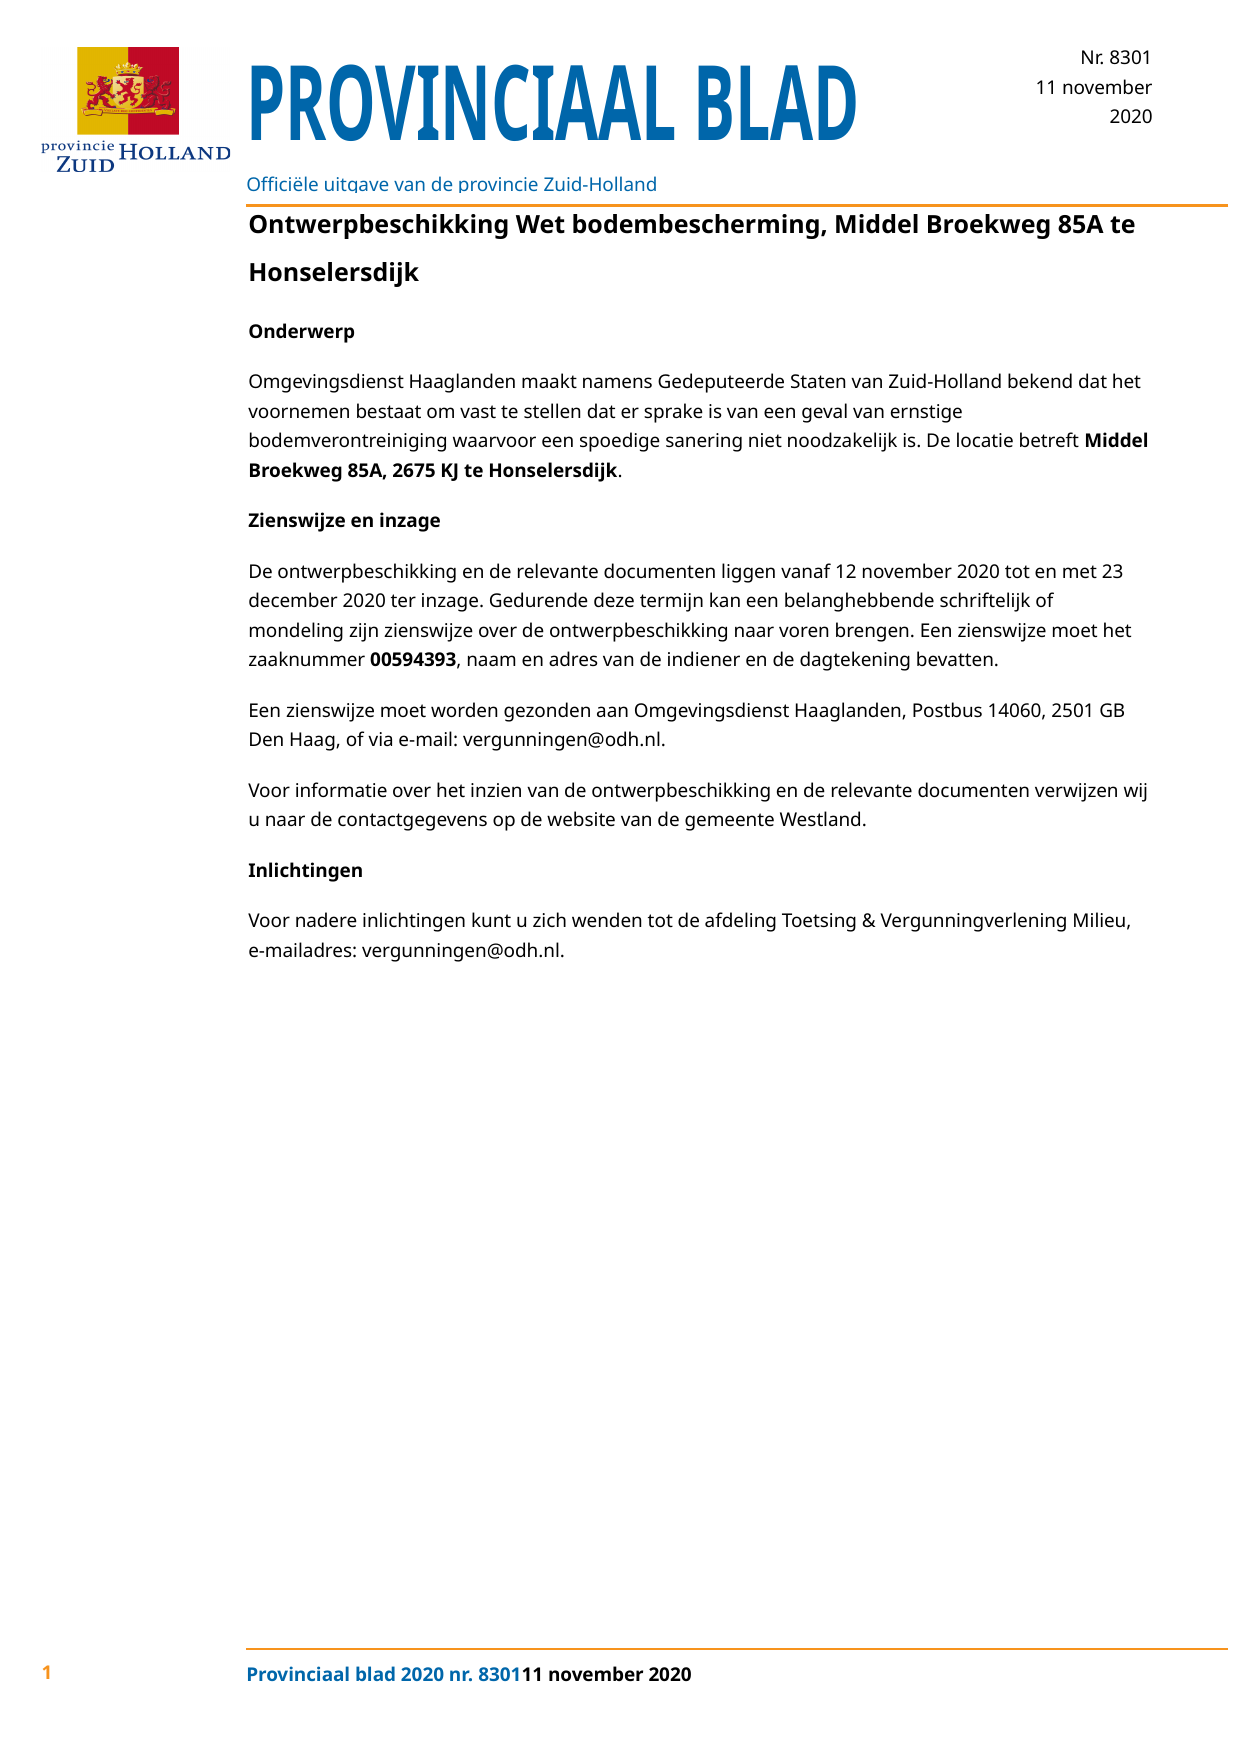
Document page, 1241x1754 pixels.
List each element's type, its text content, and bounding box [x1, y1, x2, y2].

text Zienswijze en inzage [248, 507, 1152, 533]
text Ontwerpbeschikking Wet bodembescherming, Middel Broekweg 85A te Honselersdijk [248, 207, 1152, 288]
text Omgevingsdienst Haaglanden maakt namens Gedeputeerde Staten van Zuid-Holland bekend dat het voornemen bestaat om vast te stellen dat er sprake is van een geval van ernstige bodemverontreiniging waarvoor een spoedige sanering niet noodzakelijk is. De locatie betreft Middel Broekweg 85A, 2675 KJ te Honselersdijk. [248, 368, 1152, 483]
text Een zienswijze moet worden gezonden aan Omgevingsdienst Haaglanden, Postbus 14060, 2501 GB Den Haag, of via e-mail: vergunningen@odh.nl. [248, 697, 1152, 752]
text Inlichtingen [248, 857, 1152, 883]
picture [41, 47, 231, 172]
text Onderwerp [248, 318, 1152, 344]
text Voor nadere inlichtingen kunt u zich wenden tot de afdeling Toetsing & Vergunningverlening Milieu, e-mailadres: vergunningen@odh.nl. [248, 907, 1152, 963]
text De ontwerpbeschikking en de relevante documenten liggen vanaf 12 november 2020 tot en met 23 december 2020 ter inzage. Gedurende deze termijn kan een belanghebbende schriftelijk of mondeling zijn zienswijze over de ontwerpbeschikking naar voren brengen. Een zienswijze moet het zaaknummer 00594393, naam en adres van de indiener en de dagtekening bevatten. [248, 558, 1152, 672]
text Voor informatie over het inzien van de ontwerpbeschikking en de relevante documenten verwijzen wij u naar de contactgegevens op de website van de gemeente Westland. [248, 777, 1152, 832]
